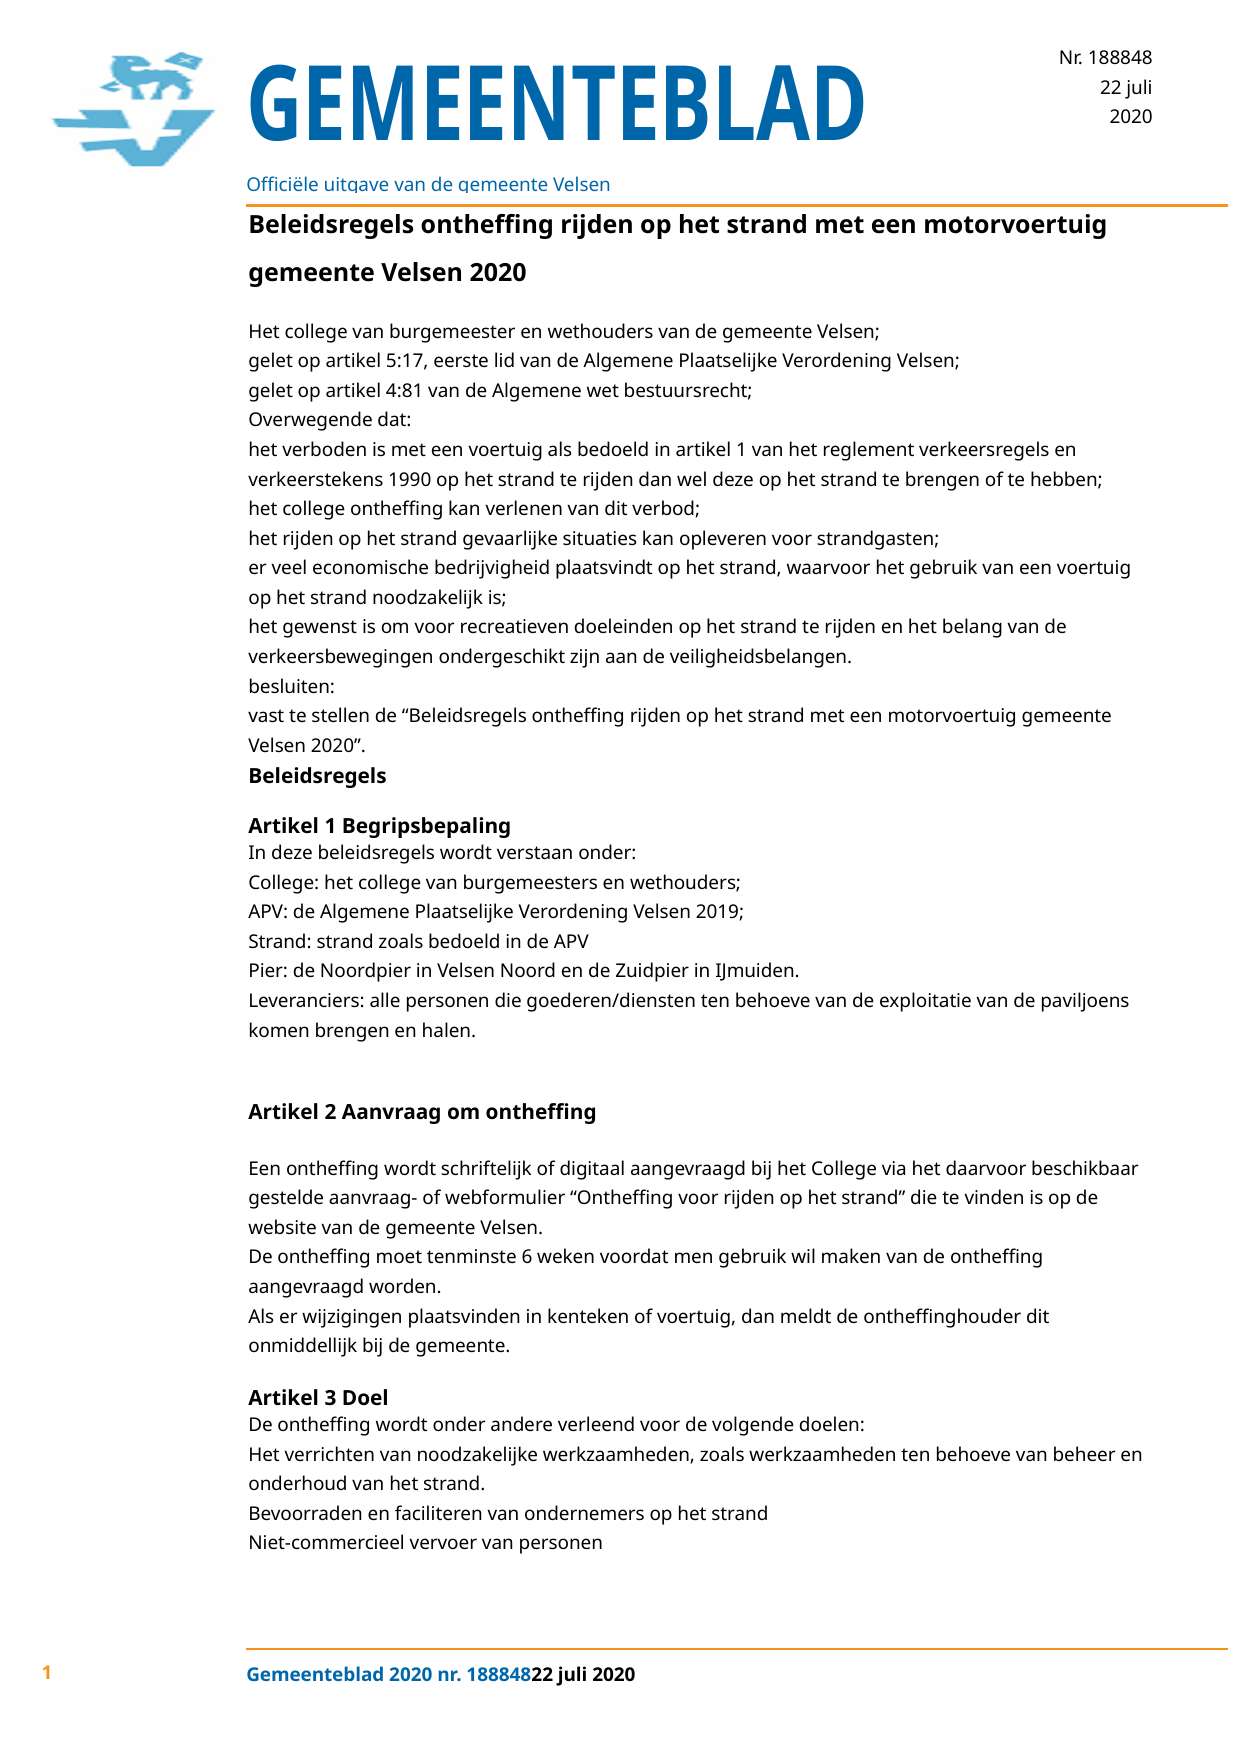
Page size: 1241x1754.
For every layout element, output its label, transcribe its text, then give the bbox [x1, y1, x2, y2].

text College: het college van burgemeesters en wethouders; [248, 869, 1152, 895]
text Als er wijzigingen plaatsvinden in kenteken of voertuig, dan meldt de ontheffinghouder dit onmiddellijk bij de gemeente. [248, 1303, 1152, 1358]
text Bevoorraden en faciliteren van ondernemers op het strand [248, 1500, 1152, 1526]
text gelet op artikel 5:17, eerste lid van de Algemene Plaatselijke Verordening Velsen; [248, 347, 1152, 373]
picture [41, 47, 231, 172]
text Het verrichten van noodzakelijke werkzaamheden, zoals werkzaamheden ten behoeve van beheer en onderhoud van het strand. [248, 1441, 1152, 1496]
text De ontheffing wordt onder andere verleend voor de volgende doelen: [248, 1411, 1152, 1437]
text het verboden is met een voertuig als bedoeld in artikel 1 van het reglement verkeersregels en verkeerstekens 1990 op het strand te rijden dan wel deze op het strand te brengen of te hebben; [248, 436, 1152, 492]
text Het college van burgemeester en wethouders van de gemeente Velsen; [248, 318, 1152, 344]
text Niet-commercieel vervoer van personen [248, 1529, 1152, 1555]
text Strand: strand zoals bedoeld in de APV [248, 928, 1152, 954]
text De ontheffing moet tenminste 6 weken voordat men gebruik wil maken van de ontheffing aangevraagd worden. [248, 1244, 1152, 1299]
text Beleidsregels ontheffing rijden op het strand met een motorvoertuig gemeente Velsen 2020 [248, 207, 1152, 288]
text In deze beleidsregels wordt verstaan onder: [248, 839, 1152, 865]
text Artikel 3 Doel [248, 1383, 1152, 1411]
text gelet op artikel 4:81 van de Algemene wet bestuursrecht; [248, 377, 1152, 403]
text besluiten: [248, 673, 1152, 699]
text Een ontheffing wordt schriftelijk of digitaal aangevraagd bij het College via het daarvoor beschikbaar gestelde aanvraag- of webformulier “Ontheffing voor rijden op het strand” die te vinden is op de website van de gemeente Velsen. [248, 1155, 1152, 1240]
text vast te stellen de “Beleidsregels ontheffing rijden op het strand met een motorvoertuig gemeente Velsen 2020”. [248, 702, 1152, 758]
text het gewenst is om voor recreatieven doeleinden op het strand te rijden en het belang van de verkeersbewegingen ondergeschikt zijn aan de veiligheidsbelangen. [248, 614, 1152, 669]
text Leveranciers: alle personen die goederen/diensten ten behoeve van de exploitatie van de paviljoens komen brengen en halen. [248, 987, 1152, 1043]
text Overwegende dat: [248, 407, 1152, 432]
text Beleidsregels [248, 762, 1152, 790]
text APV: de Algemene Plaatselijke Verordening Velsen 2019; [248, 898, 1152, 924]
text Artikel 2 Aanvraag om ontheffing [248, 1097, 1152, 1125]
text er veel economische bedrijvigheid plaatsvindt op het strand, waarvoor het gebruik van een voertuig op het strand noodzakelijk is; [248, 554, 1152, 610]
text het college ontheffing kan verlenen van dit verbod; [248, 495, 1152, 521]
text het rijden op het strand gevaarlijke situaties kan opleveren voor strandgasten; [248, 525, 1152, 551]
text Pier: de Noordpier in Velsen Noord en de Zuidpier in IJmuiden. [248, 958, 1152, 983]
text Artikel 1 Begripsbepaling [248, 811, 1152, 839]
